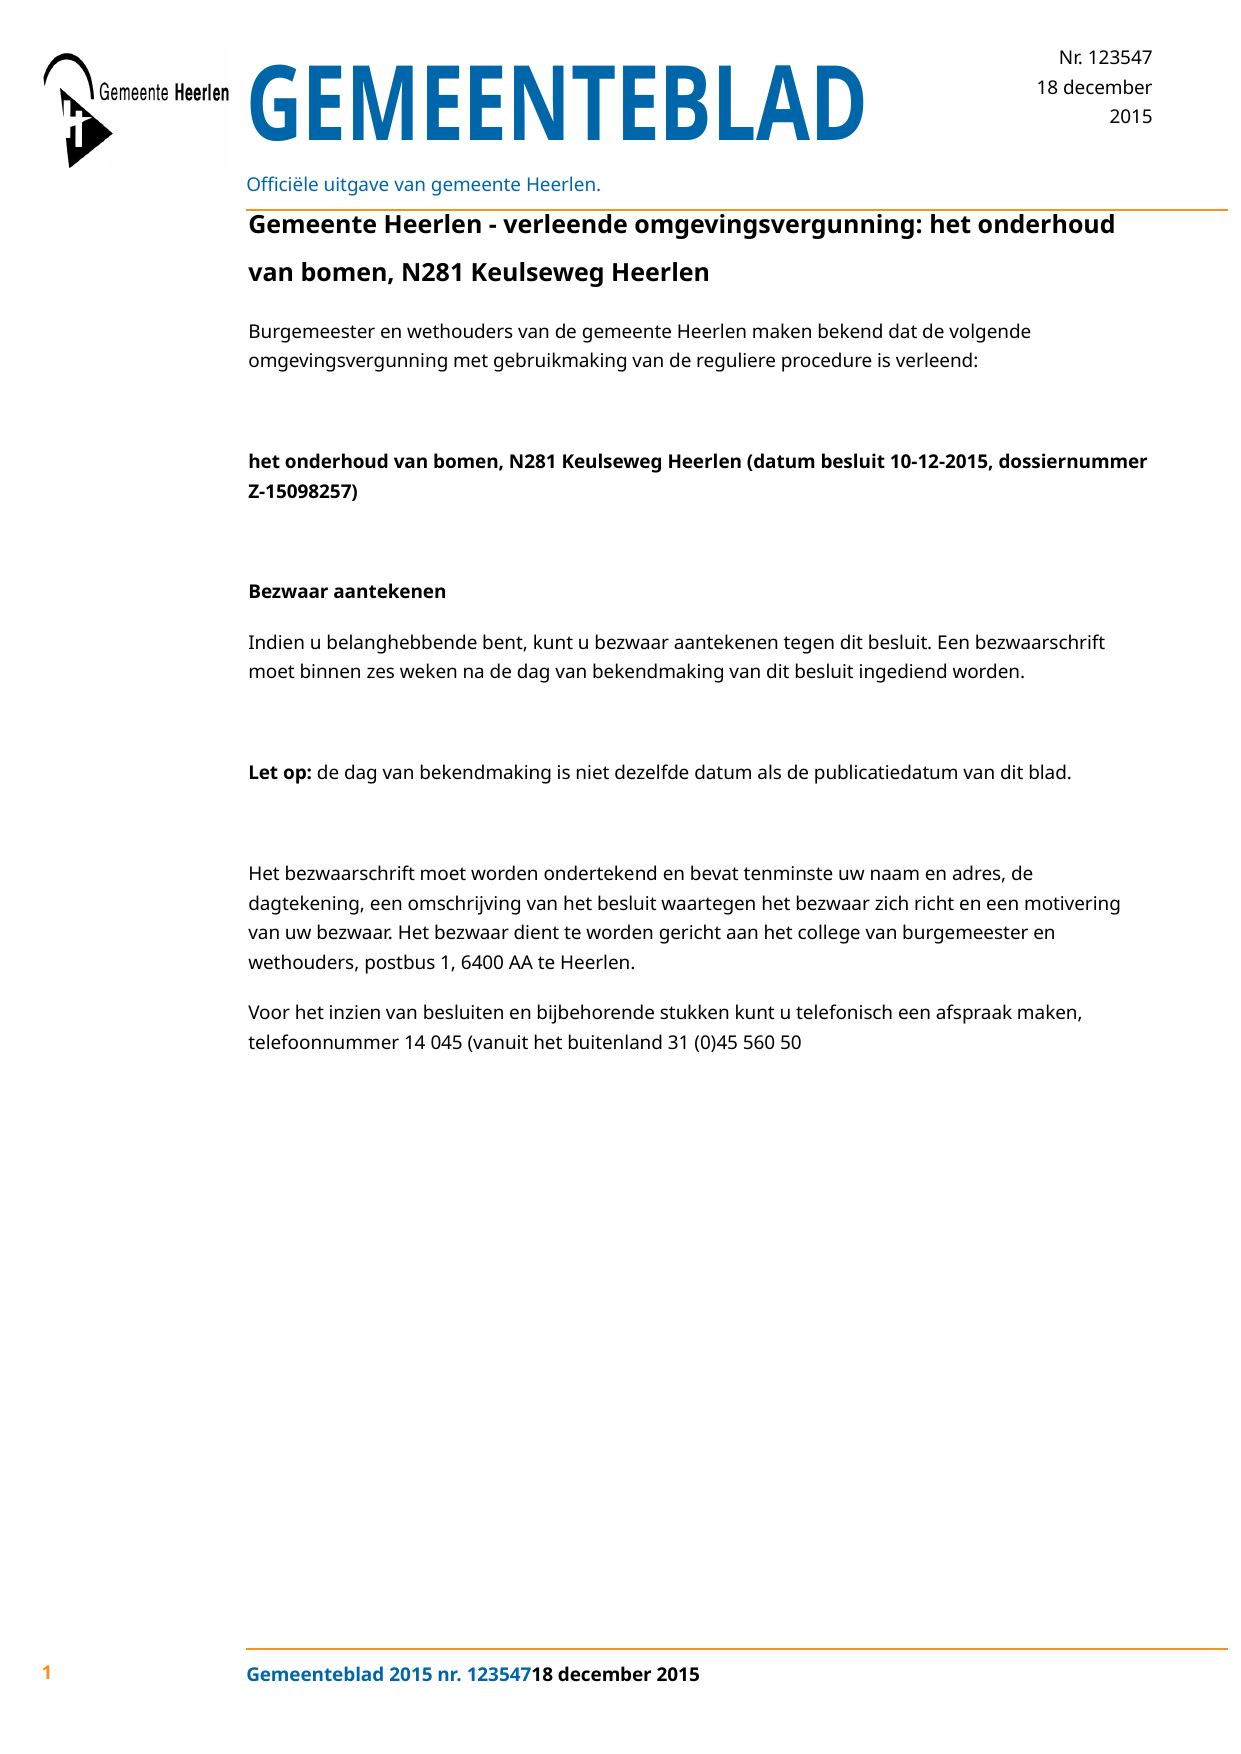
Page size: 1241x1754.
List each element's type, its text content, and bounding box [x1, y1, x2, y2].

text Burgemeester en wethouders van de gemeente Heerlen maken bekend dat de volgende omgevingsvergunning met gebruikmaking van de reguliere procedure is verleend: [248, 318, 1152, 373]
text Voor het inzien van besluiten en bijbehorende stukken kunt u telefonisch een afspraak maken, telefoonnummer 14 045 (vanuit het buitenland 31 (0)45 560 50 [248, 999, 1152, 1055]
text het onderhoud van bomen, N281 Keulseweg Heerlen (datum besluit 10-12-2015, dossiernummer Z-15098257) [248, 448, 1152, 504]
text Bezwaar aantekenen [248, 579, 1152, 604]
picture [41, 47, 231, 172]
text Het bezwaarschrift moet worden ondertekend en bevat tenminste uw naam en adres, de dagtekening, een omschrijving van het besluit waartegen het bezwaar zich richt en een motivering van uw bezwaar. Het bezwaar dient te worden gericht aan het college van burgemeester en wethouders, postbus 1, 6400 AA te Heerlen. [248, 860, 1152, 975]
text Indien u belanghebbende bent, kunt u bezwaar aantekenen tegen dit besluit. Een bezwaarschrift moet binnen zes weken na de dag van bekendmaking van dit besluit ingediend worden. [248, 629, 1152, 684]
text Gemeente Heerlen - verleende omgevingsvergunning: het onderhoud van bomen, N281 Keulseweg Heerlen [248, 211, 1152, 288]
text Let op: de dag van bekendmaking is niet dezelfde datum als de publicatiedatum van dit blad. [248, 759, 1152, 785]
